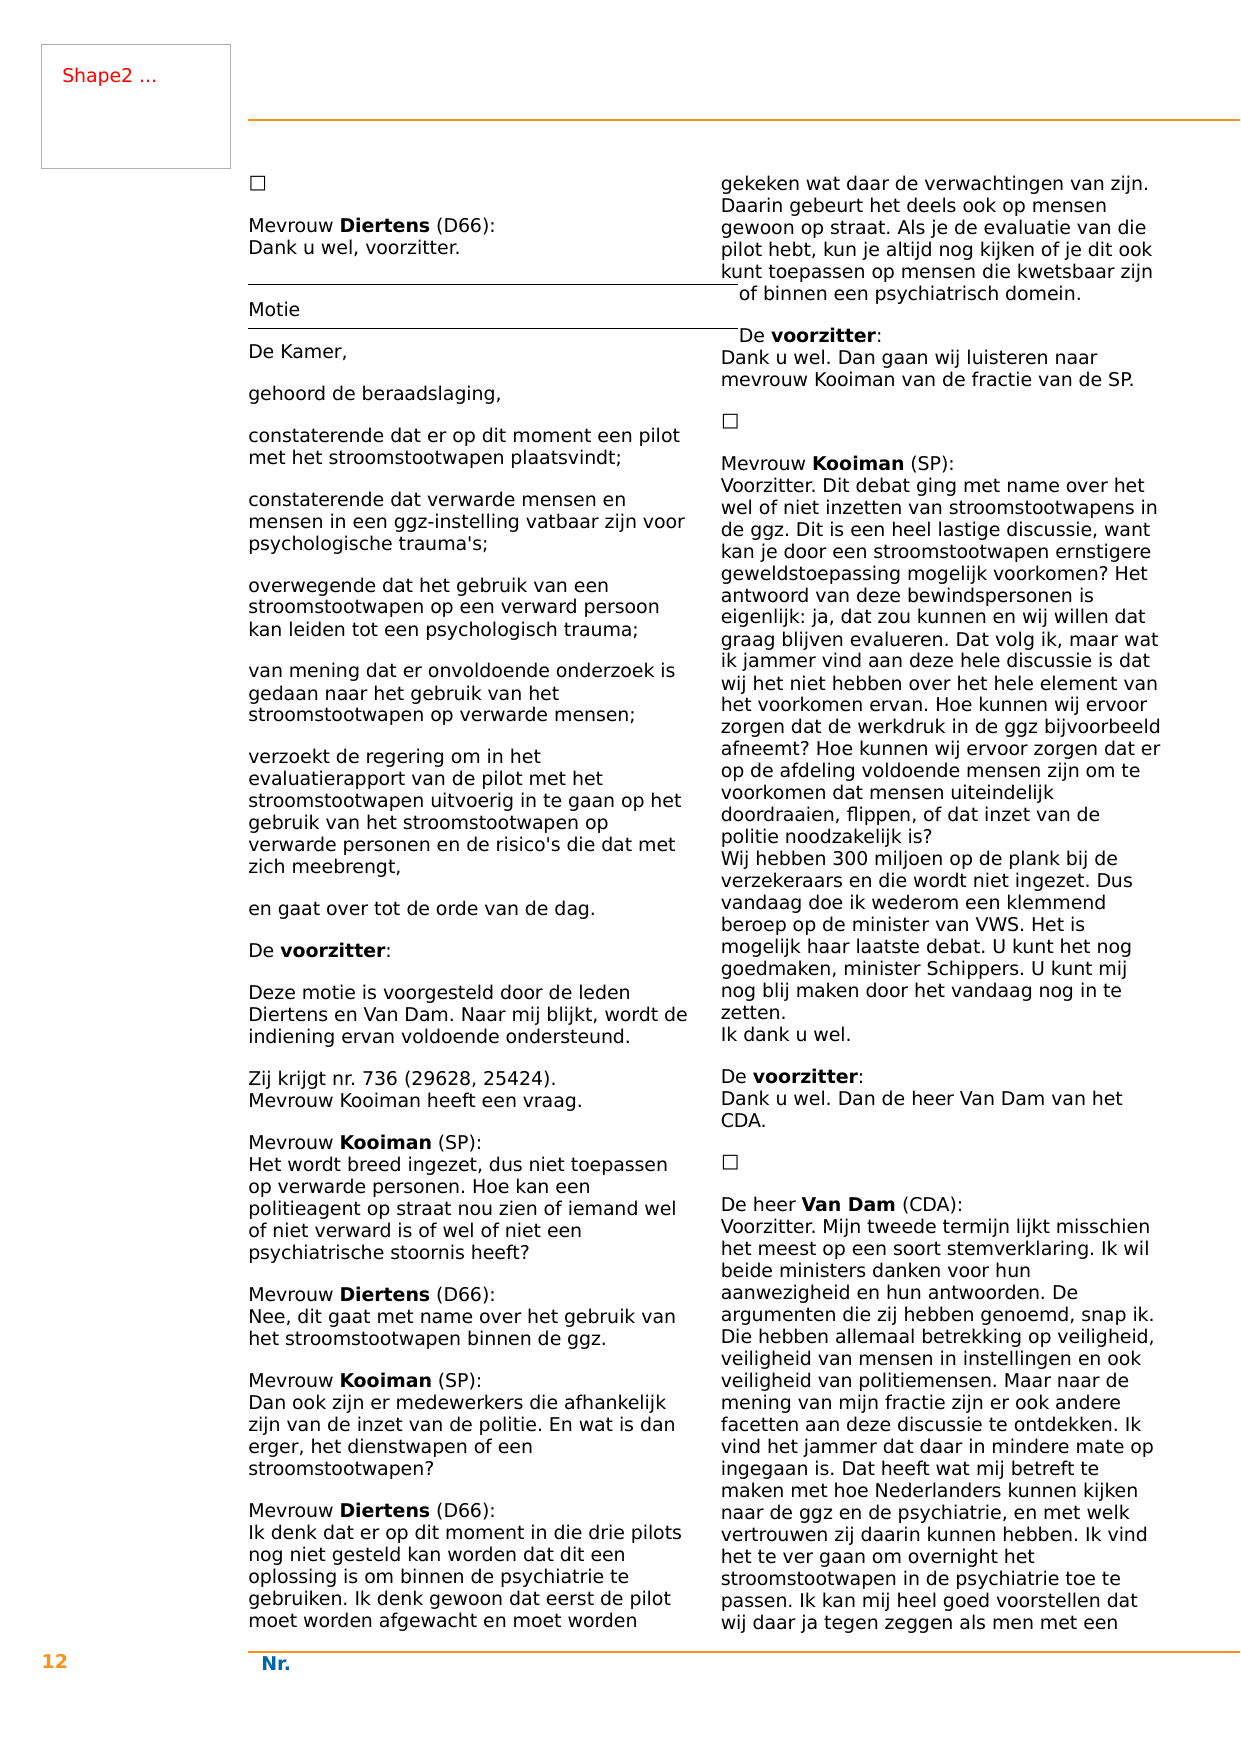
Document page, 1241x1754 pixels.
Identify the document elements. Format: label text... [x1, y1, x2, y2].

text De Kamer, [248, 341, 691, 363]
text Mevrouw Kooiman heeft een vraag. [248, 1090, 691, 1112]
text Mevrouw Diertens (D66): [248, 215, 691, 237]
text van mening dat er onvoldoende onderzoek is gedaan naar het gebruik van het stroomstootwapen op verwarde mensen; [248, 660, 691, 726]
text Ik dank u wel. [721, 1024, 1163, 1046]
text Mevrouw Kooiman (SP): [721, 453, 1163, 474]
text gehoord de beraadslaging, [248, 383, 691, 404]
text Nee, dit gaat met name over het gebruik van het stroomstootwapen binnen de ggz. [248, 1306, 691, 1350]
text Mevrouw Diertens (D66): [248, 1500, 691, 1522]
text constaterende dat verwarde mensen en mensen in een ggz-instelling vatbaar zijn voor psychologische trauma's; [248, 488, 691, 554]
text Het wordt breed ingezet, dus niet toepassen op verwarde personen. Hoe kan een politieagent op straat nou zien of iemand wel of niet verward is of wel of niet een psychiatrische stoornis heeft? [248, 1154, 691, 1264]
text Voorzitter. Mijn tweede termijn lijkt misschien het meest op een soort stemverklaring. Ik wil beide ministers danken voor hun aanwezigheid en hun antwoorden. De argumenten die zij hebben genoemd, snap ik. Die hebben allemaal betrekking op veiligheid, veiligheid van mensen in instellingen en ook veiligheid van politiemensen. Maar naar de mening van mijn fractie zijn er ook andere facetten aan deze discussie te ontdekken. Ik vind het jammer dat daar in mindere mate op ingegaan is. Dat heeft wat mij betreft te maken met hoe Nederlanders kunnen kijken naar de ggz en de psychiatrie, en met welk vertrouwen zij daarin kunnen hebben. Ik vind het te ver gaan om overnight het stroomstootwapen in de psychiatrie toe te passen. Ik kan mij heel goed voorstellen dat wij daar ja tegen zeggen als men met een [721, 1216, 1163, 1633]
text Mevrouw Kooiman (SP): [248, 1132, 691, 1154]
text overwegende dat het gebruik van een stroomstootwapen op een verward persoon kan leiden tot een psychologisch trauma; [248, 574, 691, 640]
text Wij hebben 300 miljoen op de plank bij de verzekeraars en die wordt niet ingezet. Dus vandaag doe ik wederom een klemmend beroep op de minister van VWS. Het is mogelijk haar laatste debat. U kunt het nog goedmaken, minister Schippers. U kunt mij nog blij maken door het vandaag nog in te zetten. [721, 848, 1163, 1024]
text Deze motie is voorgesteld door de leden Diertens en Van Dam. Naar mij blijkt, wordt de indiening ervan voldoende ondersteund. [248, 982, 691, 1048]
text ⬜ [721, 411, 1163, 433]
text De heer Van Dam (CDA): [721, 1194, 1163, 1216]
text Mevrouw Kooiman (SP): [248, 1370, 691, 1392]
text ⬜ [721, 1152, 1163, 1174]
text gekeken wat daar de verwachtingen van zijn. Daarin gebeurt het deels ook op mensen gewoon op straat. Als je de evaluatie van die pilot hebt, kun je altijd nog kijken of je dit ook kunt toepassen op mensen die kwetsbaar zijn of binnen een psychiatrisch domein. [721, 173, 1163, 305]
text Zij krijgt nr. 736 (29628, 25424). [248, 1068, 691, 1090]
text Dank u wel. Dan de heer Van Dam van het CDA. [721, 1088, 1163, 1132]
text Dank u wel, voorzitter. [248, 237, 691, 259]
text Voorzitter. Dit debat ging met name over het wel of niet inzetten van stroomstootwapens in de ggz. Dit is een heel lastige discussie, want kan je door een stroomstootwapen ernstigere geweldstoepassing mogelijk voorkomen? Het antwoord van deze bewindspersonen is eigenlijk: ja, dat zou kunnen en wij willen dat graag blijven evalueren. Dat volg ik, maar wat ik jammer vind aan deze hele discussie is dat wij het niet hebben over het hele element van het voorkomen ervan. Hoe kunnen wij ervoor zorgen dat de werkdruk in de ggz bijvoorbeeld afneemt? Hoe kunnen wij ervoor zorgen dat er op de afdeling voldoende mensen zijn om te voorkomen dat mensen uiteindelijk doordraaien, flippen, of dat inzet van de politie noodzakelijk is? [721, 474, 1163, 848]
text Motie [248, 299, 691, 321]
text Dank u wel. Dan gaan wij luisteren naar mevrouw Kooiman van de fractie van de SP. [721, 347, 1163, 391]
text constaterende dat er op dit moment een pilot met het stroomstootwapen plaatsvindt; [248, 424, 691, 468]
text Dan ook zijn er medewerkers die afhankelijk zijn van de inzet van de politie. En wat is dan erger, het dienstwapen of een stroomstootwapen? [248, 1392, 691, 1480]
text en gaat over tot de orde van de dag. [248, 898, 691, 920]
text Mevrouw Diertens (D66): [248, 1284, 691, 1306]
text De voorzitter: [721, 1066, 1163, 1088]
text ⬜ [248, 173, 691, 195]
text Ik denk dat er op dit moment in die drie pilots nog niet gesteld kan worden dat dit een oplossing is om binnen de psychiatrie te gebruiken. Ik denk gewoon dat eerst de pilot moet worden afgewacht en moet worden [248, 1522, 691, 1632]
text De voorzitter: [248, 940, 691, 962]
text De voorzitter: [721, 325, 1163, 347]
text verzoekt de regering om in het evaluatierapport van de pilot met het stroomstootwapen uitvoerig in te gaan op het gebruik van het stroomstootwapen op verwarde personen en de risico's die dat met zich meebrengt, [248, 746, 691, 878]
